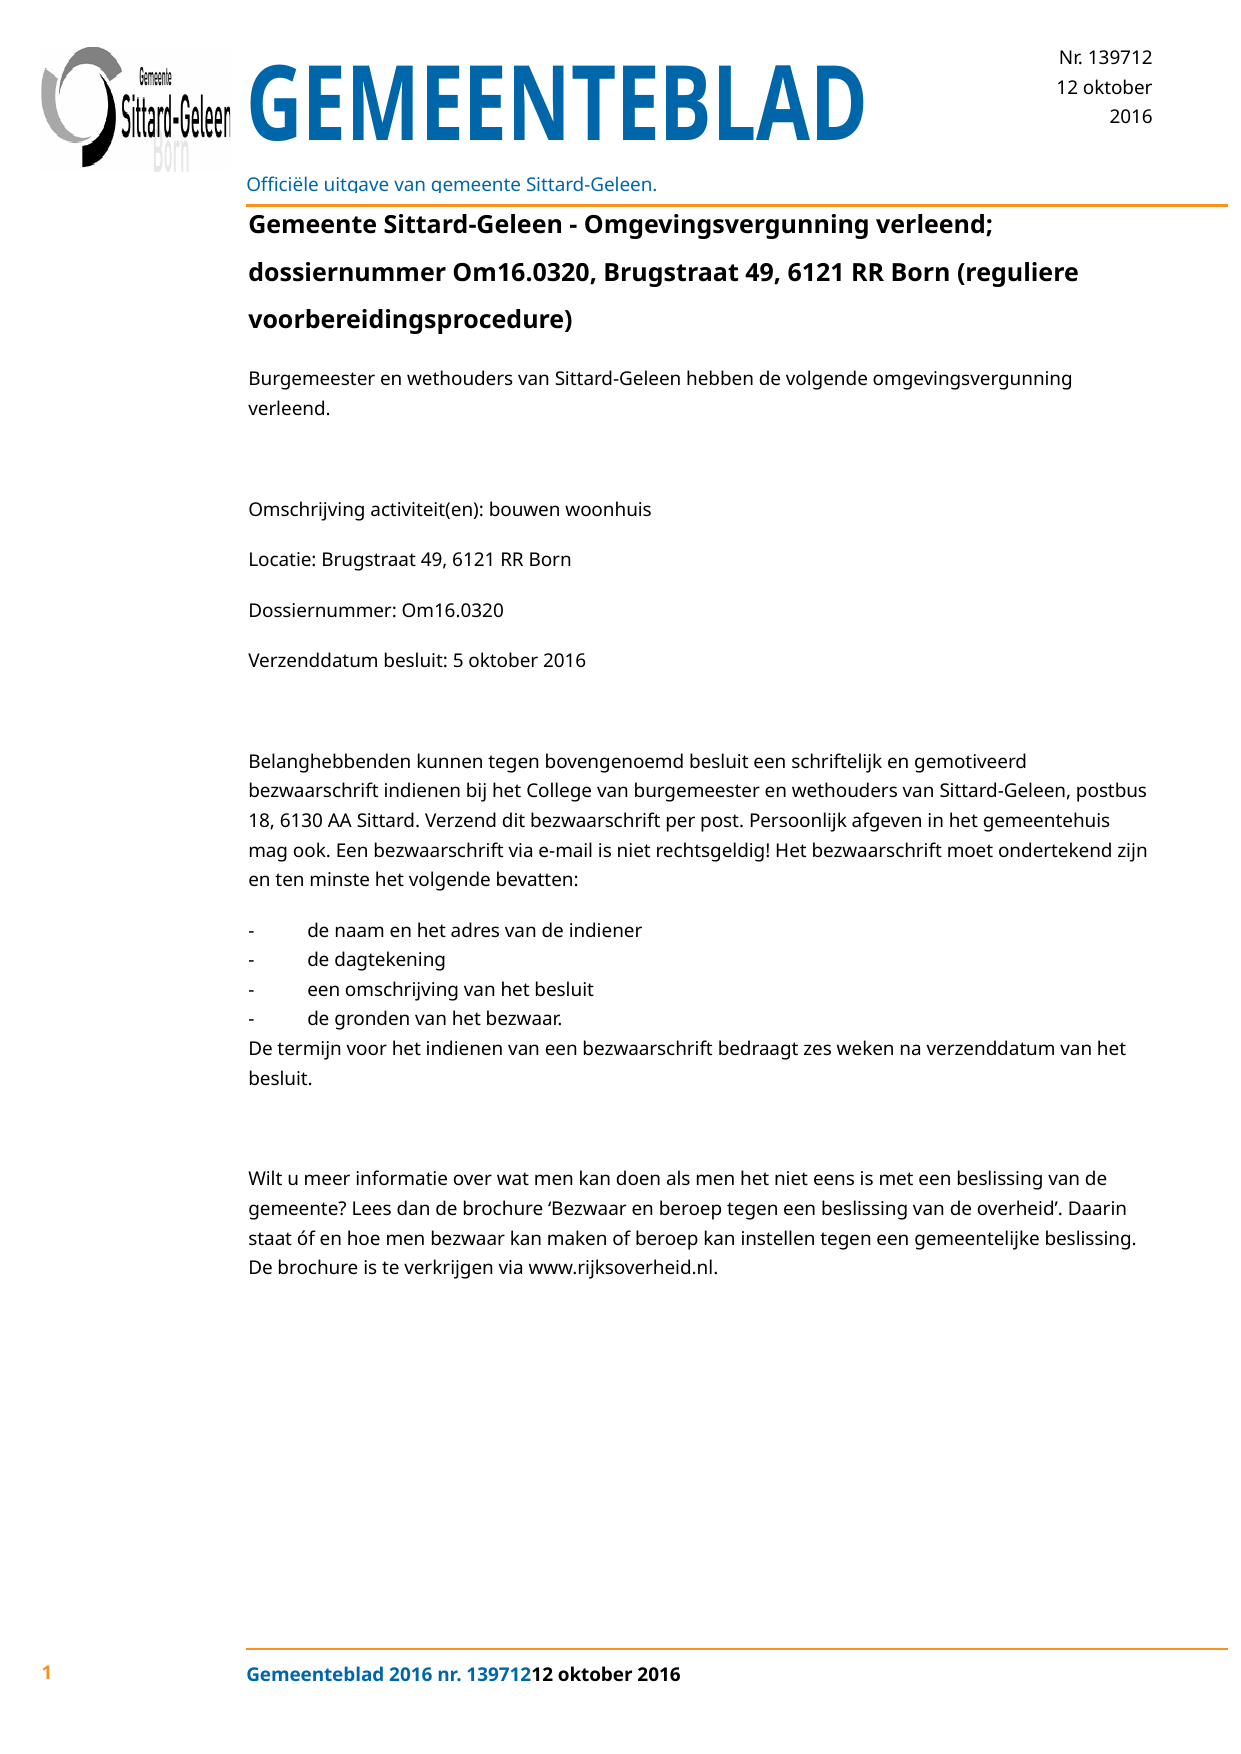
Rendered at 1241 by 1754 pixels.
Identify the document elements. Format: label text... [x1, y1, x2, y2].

text Gemeente Sittard-Geleen - Omgevingsvergunning verleend; dossiernummer Om16.0320, Brugstraat 49, 6121 RR Born (reguliere voorbereidingsprocedure) [248, 207, 1152, 336]
text De termijn voor het indienen van een bezwaarschrift bedraagt zes weken na verzenddatum van het besluit. [248, 1035, 1152, 1090]
text Belanghebbenden kunnen tegen bovengenoemd besluit een schriftelijk en gemotiveerd bezwaarschrift indienen bij het College van burgemeester en wethouders van Sittard-Geleen, postbus 18, 6130 AA Sittard. Verzend dit bezwaarschrift per post. Persoonlijk afgeven in het gemeentehuis mag ook. Een bezwaarschrift via e-mail is niet rechtsgeldig! Het bezwaarschrift moet ondertekend zijn en ten minste het volgende bevatten: [248, 748, 1152, 892]
list de dagtekening [248, 946, 1152, 972]
text Omschrijving activiteit(en): bouwen woonhuis [248, 496, 1152, 522]
text Locatie: Brugstraat 49, 6121 RR Born [248, 546, 1152, 572]
text Verzenddatum besluit: 5 oktober 2016 [248, 647, 1152, 673]
picture [41, 47, 231, 172]
list een omschrijving van het besluit [248, 976, 1152, 1002]
text Burgemeester en wethouders van Sittard-Geleen hebben de volgende omgevingsvergunning verleend. [248, 366, 1152, 421]
text Dossiernummer: Om16.0320 [248, 597, 1152, 622]
text Wilt u meer informatie over wat men kan doen als men het niet eens is met een beslissing van de gemeente? Lees dan de brochure ‘Bezwaar en beroep tegen een beslissing van de overheid’. Daarin staat óf en hoe men bezwaar kan maken of beroep kan instellen tegen een gemeentelijke beslissing. De brochure is te verkrijgen via www.rijksoverheid.nl. [248, 1166, 1152, 1280]
list de naam en het adres van de indiener [248, 917, 1152, 942]
list de gronden van het bezwaar. [248, 1006, 1152, 1031]
